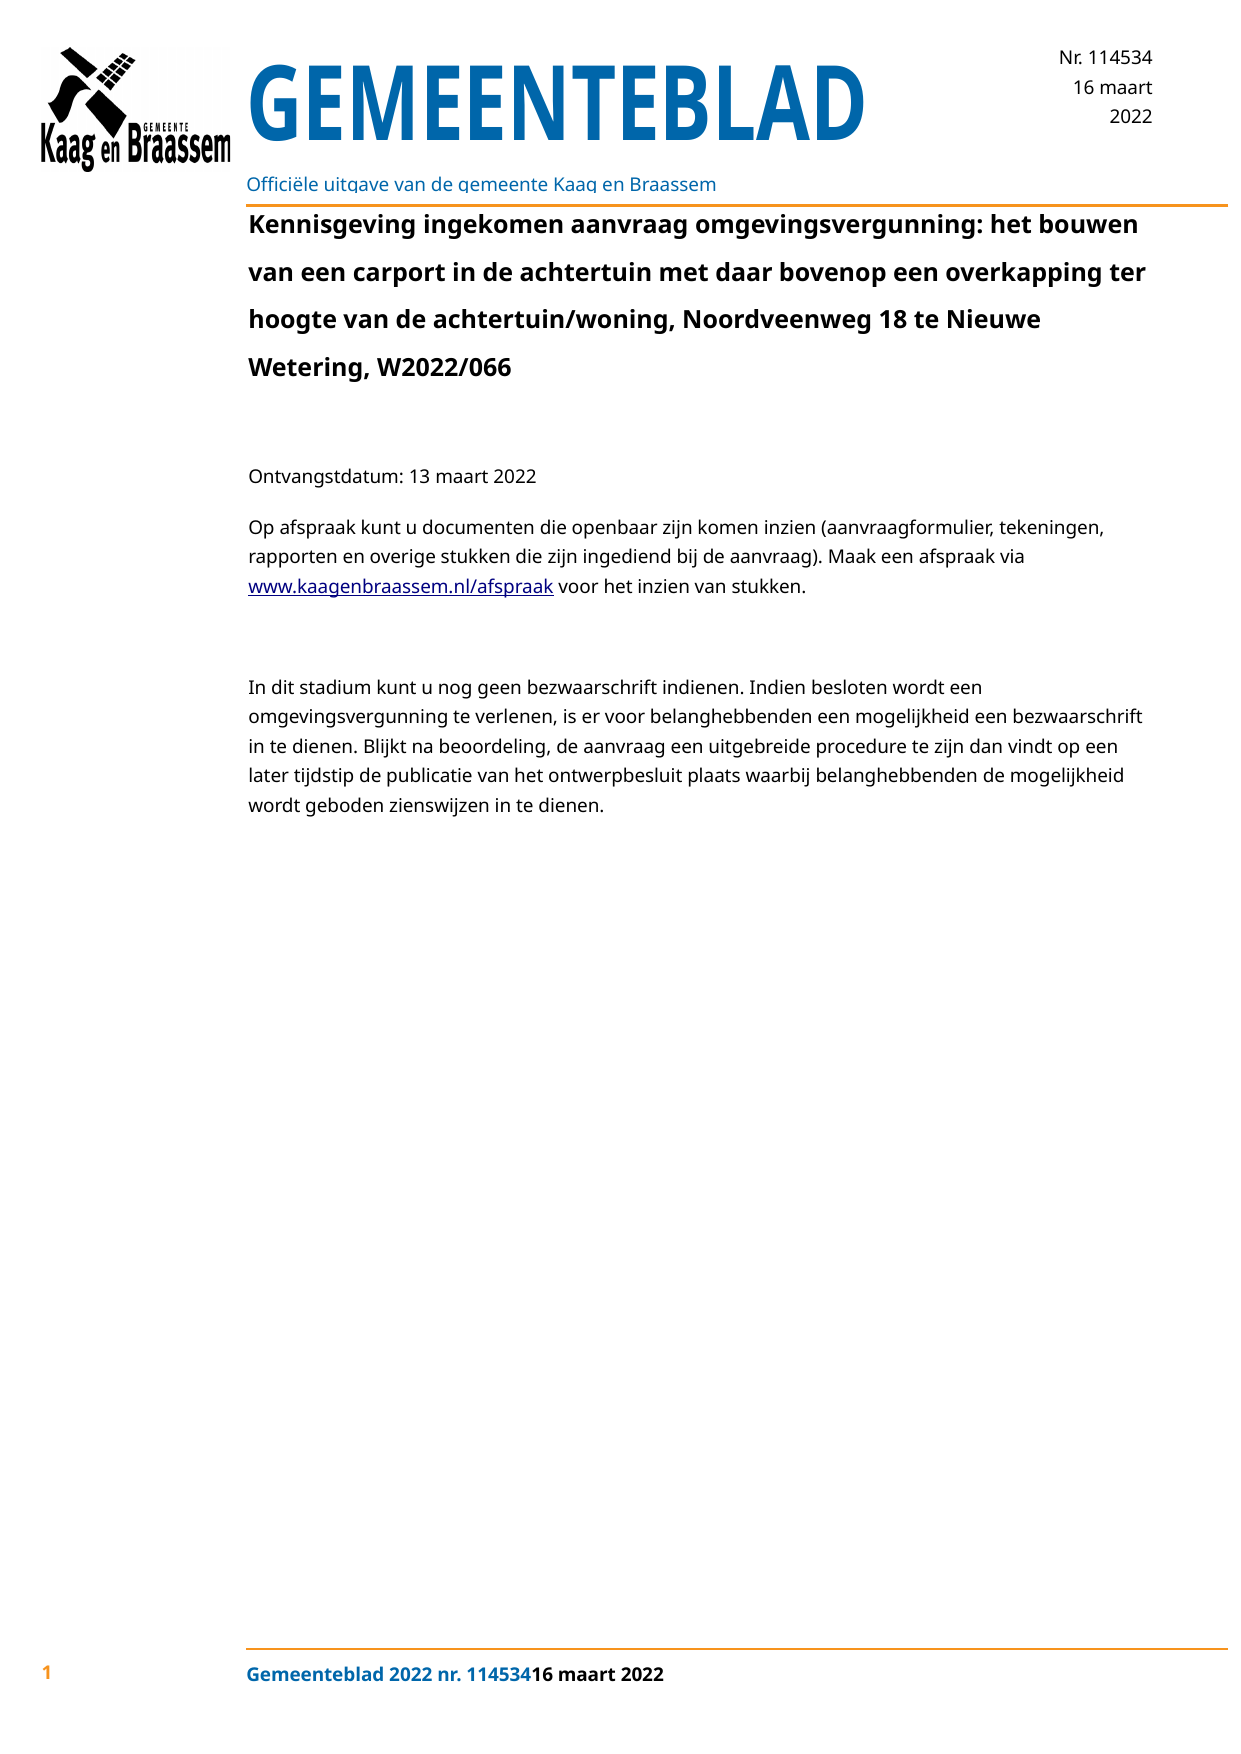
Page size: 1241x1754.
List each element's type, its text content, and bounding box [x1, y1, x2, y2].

text Kennisgeving ingekomen aanvraag omgevingsvergunning: het bouwen van een carport in de achtertuin met daar bovenop een overkapping ter hoogte van de achtertuin/woning, Noordveenweg 18 te Nieuwe Wetering, W2022/066 [248, 207, 1152, 384]
picture [41, 47, 231, 172]
text Op afspraak kunt u documenten die openbaar zijn komen inzien (aanvraagformulier, tekeningen, rapporten en overige stukken die zijn ingediend bij de aanvraag). Maak een afspraak via www.kaagenbraassem.nl/afspraak voor het inzien van stukken. [248, 514, 1152, 599]
text In dit stadium kunt u nog geen bezwaarschrift indienen. Indien besloten wordt een omgevingsvergunning te verlenen, is er voor belanghebbenden een mogelijkheid een bezwaarschrift in te dienen. Blijkt na beoordeling, de aanvraag een uitgebreide procedure te zijn dan vindt op een later tijdstip de publicatie van het ontwerpbesluit plaats waarbij belanghebbenden de mogelijkheid wordt geboden zienswijzen in te dienen. [248, 674, 1152, 818]
text Ontvangstdatum: 13 maart 2022 [248, 463, 1152, 489]
